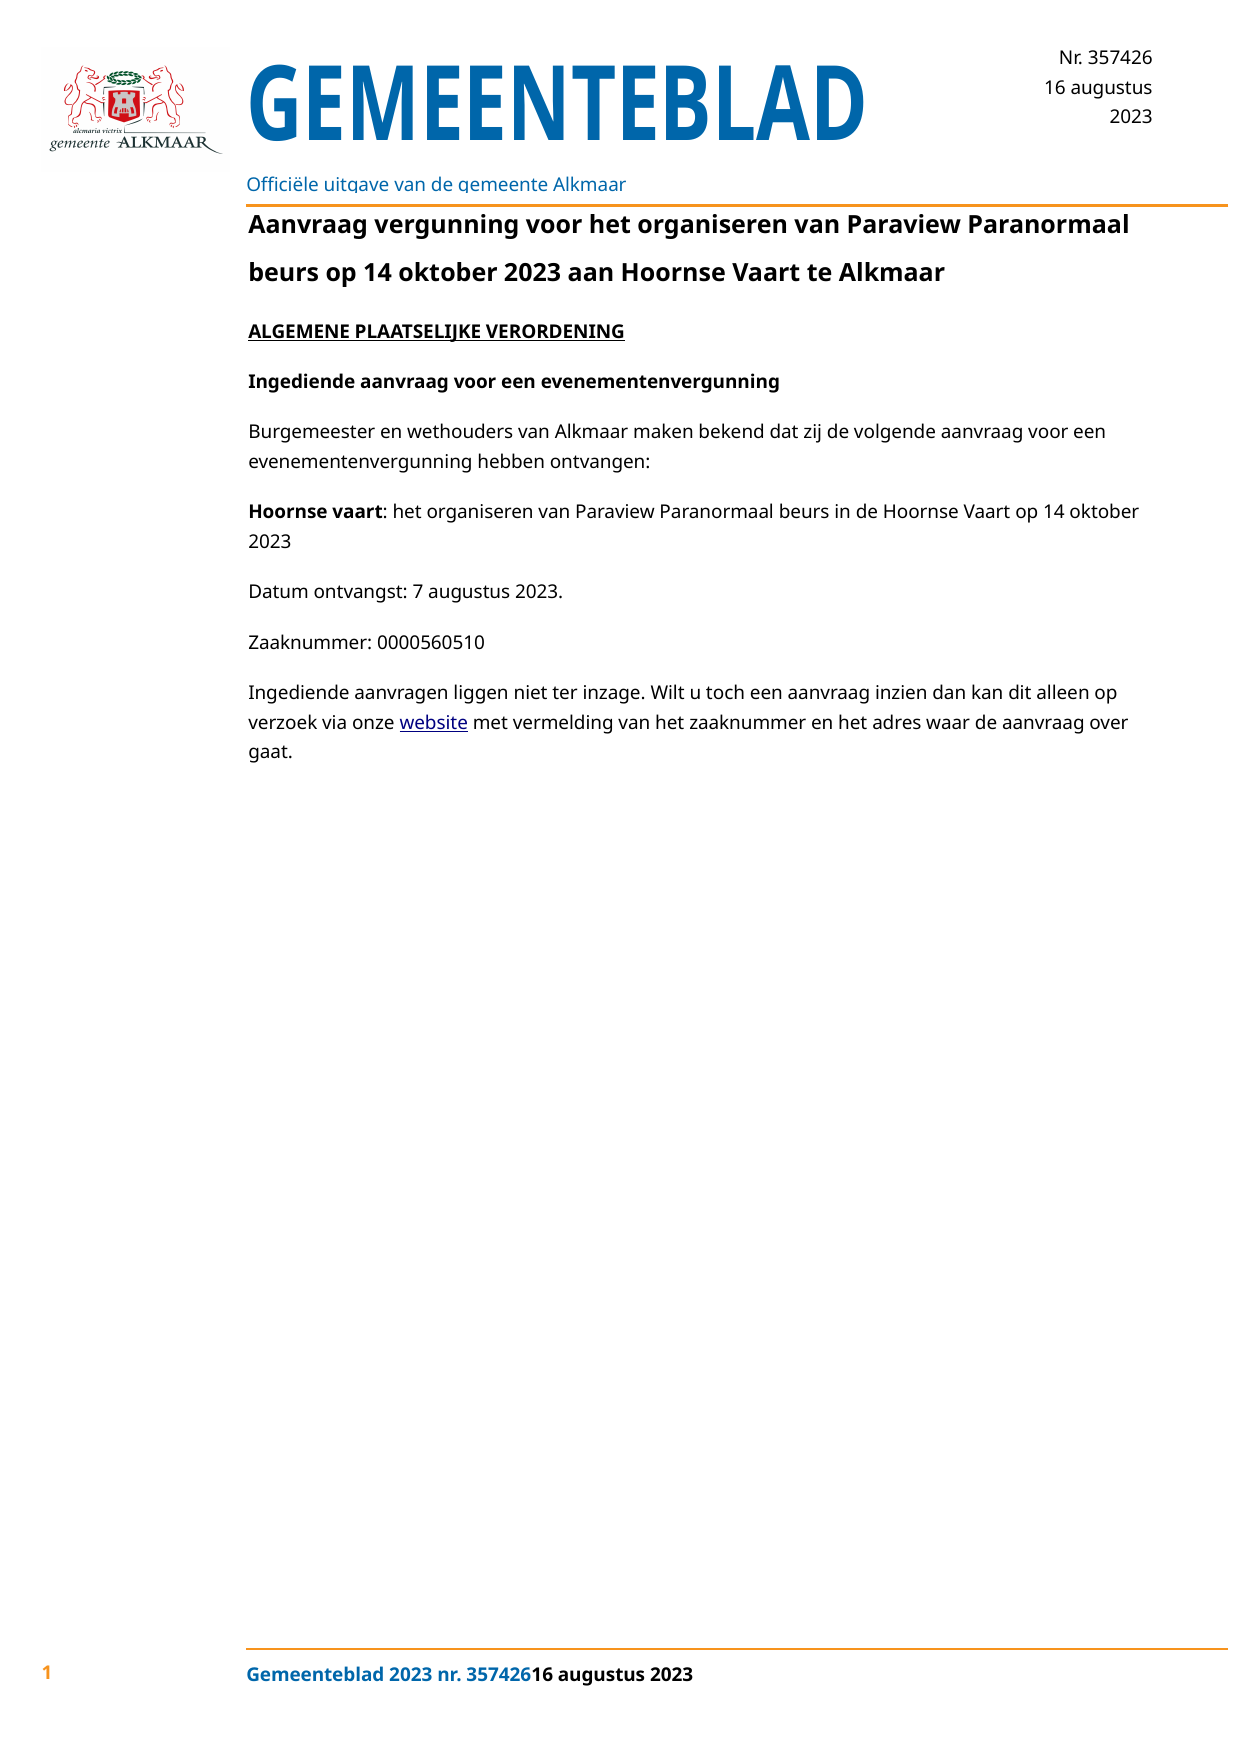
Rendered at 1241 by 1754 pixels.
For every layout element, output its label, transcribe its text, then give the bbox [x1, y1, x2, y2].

text Burgemeester en wethouders van Alkmaar maken bekend dat zij de volgende aanvraag voor een evenementenvergunning hebben ontvangen: [248, 419, 1152, 474]
text Aanvraag vergunning voor het organiseren van Paraview Paranormaal beurs op 14 oktober 2023 aan Hoornse Vaart te Alkmaar [248, 207, 1152, 288]
text Ingediende aanvragen liggen niet ter inzage. Wilt u toch een aanvraag inzien dan kan dit alleen op verzoek via onze website met vermelding van het zaaknummer en het adres waar de aanvraag over gaat. [248, 679, 1152, 764]
text Hoornse vaart: het organiseren van Paraview Paranormaal beurs in de Hoornse Vaart op 14 oktober 2023 [248, 499, 1152, 554]
picture [41, 47, 231, 172]
text ALGEMENE PLAATSELIJKE VERORDENING [248, 318, 1152, 344]
text Zaaknummer: 0000560510 [248, 629, 1152, 655]
text Datum ontvangst: 7 augustus 2023. [248, 579, 1152, 604]
text Ingediende aanvraag voor een evenementenvergunning [248, 368, 1152, 394]
